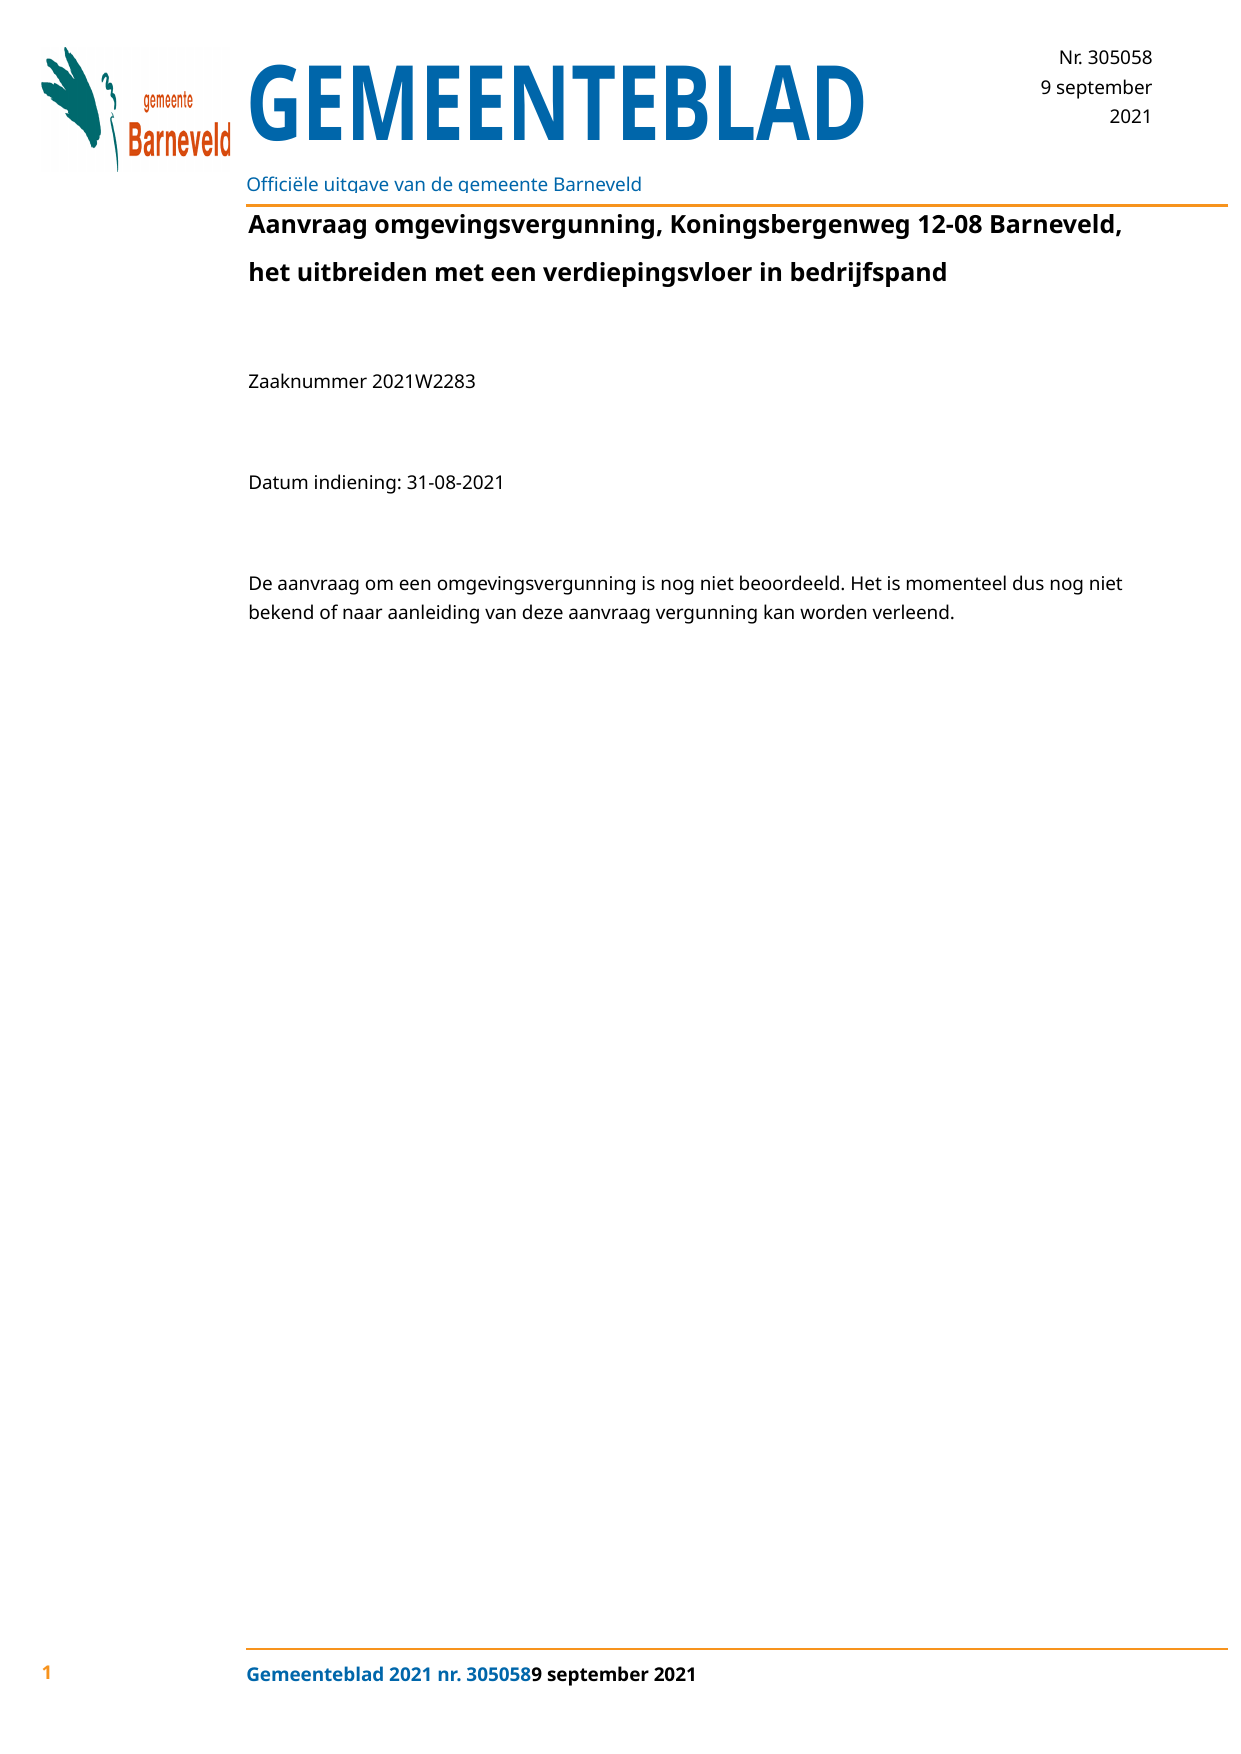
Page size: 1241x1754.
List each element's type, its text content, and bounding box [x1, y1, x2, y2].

text Zaaknummer 2021W2283 [248, 368, 1152, 394]
text De aanvraag om een omgevingsvergunning is nog niet beoordeeld. Het is momenteel dus nog niet bekend of naar aanleiding van deze aanvraag vergunning kan worden verleend. [248, 570, 1152, 625]
text Datum indiening: 31-08-2021 [248, 469, 1152, 495]
text Aanvraag omgevingsvergunning, Koningsbergenweg 12-08 Barneveld, het uitbreiden met een verdiepingsvloer in bedrijfspand [248, 207, 1152, 288]
picture [41, 47, 231, 172]
